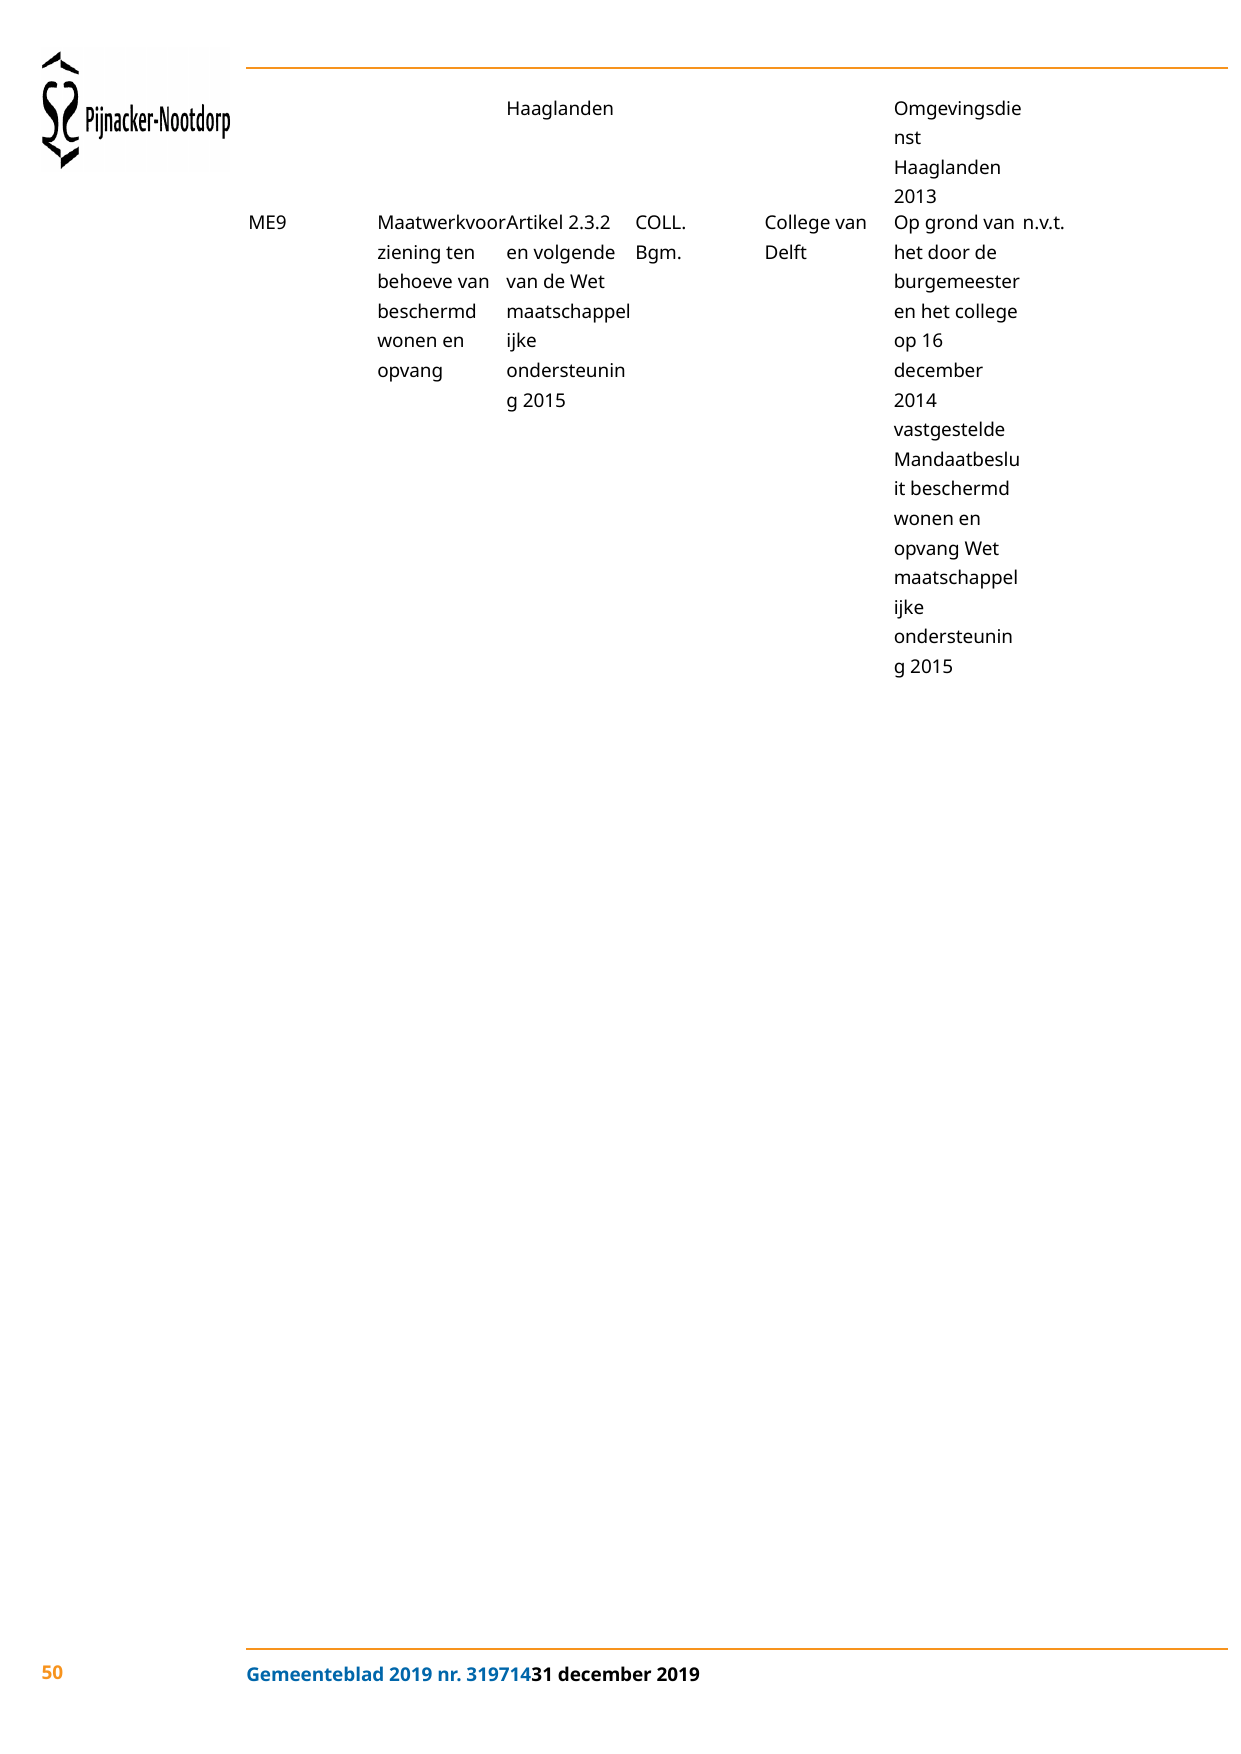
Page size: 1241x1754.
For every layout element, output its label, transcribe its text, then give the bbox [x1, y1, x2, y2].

table_cell [764, 95, 893, 209]
table_cell Op grond van het door de burgemeester en het college op 16 december 2014 vastgestelde Mandaatbesluit beschermd wonen en opvang Wet maatschappelijke ondersteuning 2015 [894, 209, 1022, 679]
table_cell COLL. Bgm. [635, 209, 764, 679]
table_cell [1023, 95, 1152, 209]
table_cell Omgevingsdienst Haaglanden 2013 [894, 95, 1022, 209]
table_cell [248, 95, 377, 209]
table_cell Maatwerkvoorziening ten behoeve van beschermd wonen en opvang [377, 209, 506, 679]
table_cell College van Delft [764, 209, 893, 679]
table_cell [377, 95, 506, 209]
table_cell ME9 [248, 209, 377, 679]
table_cell n.v.t. [1023, 209, 1152, 679]
table_cell Haaglanden [506, 95, 635, 209]
picture [41, 47, 231, 172]
table_cell Artikel 2.3.2 en volgende van de Wet maatschappelijke ondersteuning 2015 [506, 209, 635, 679]
table_cell [635, 95, 764, 209]
